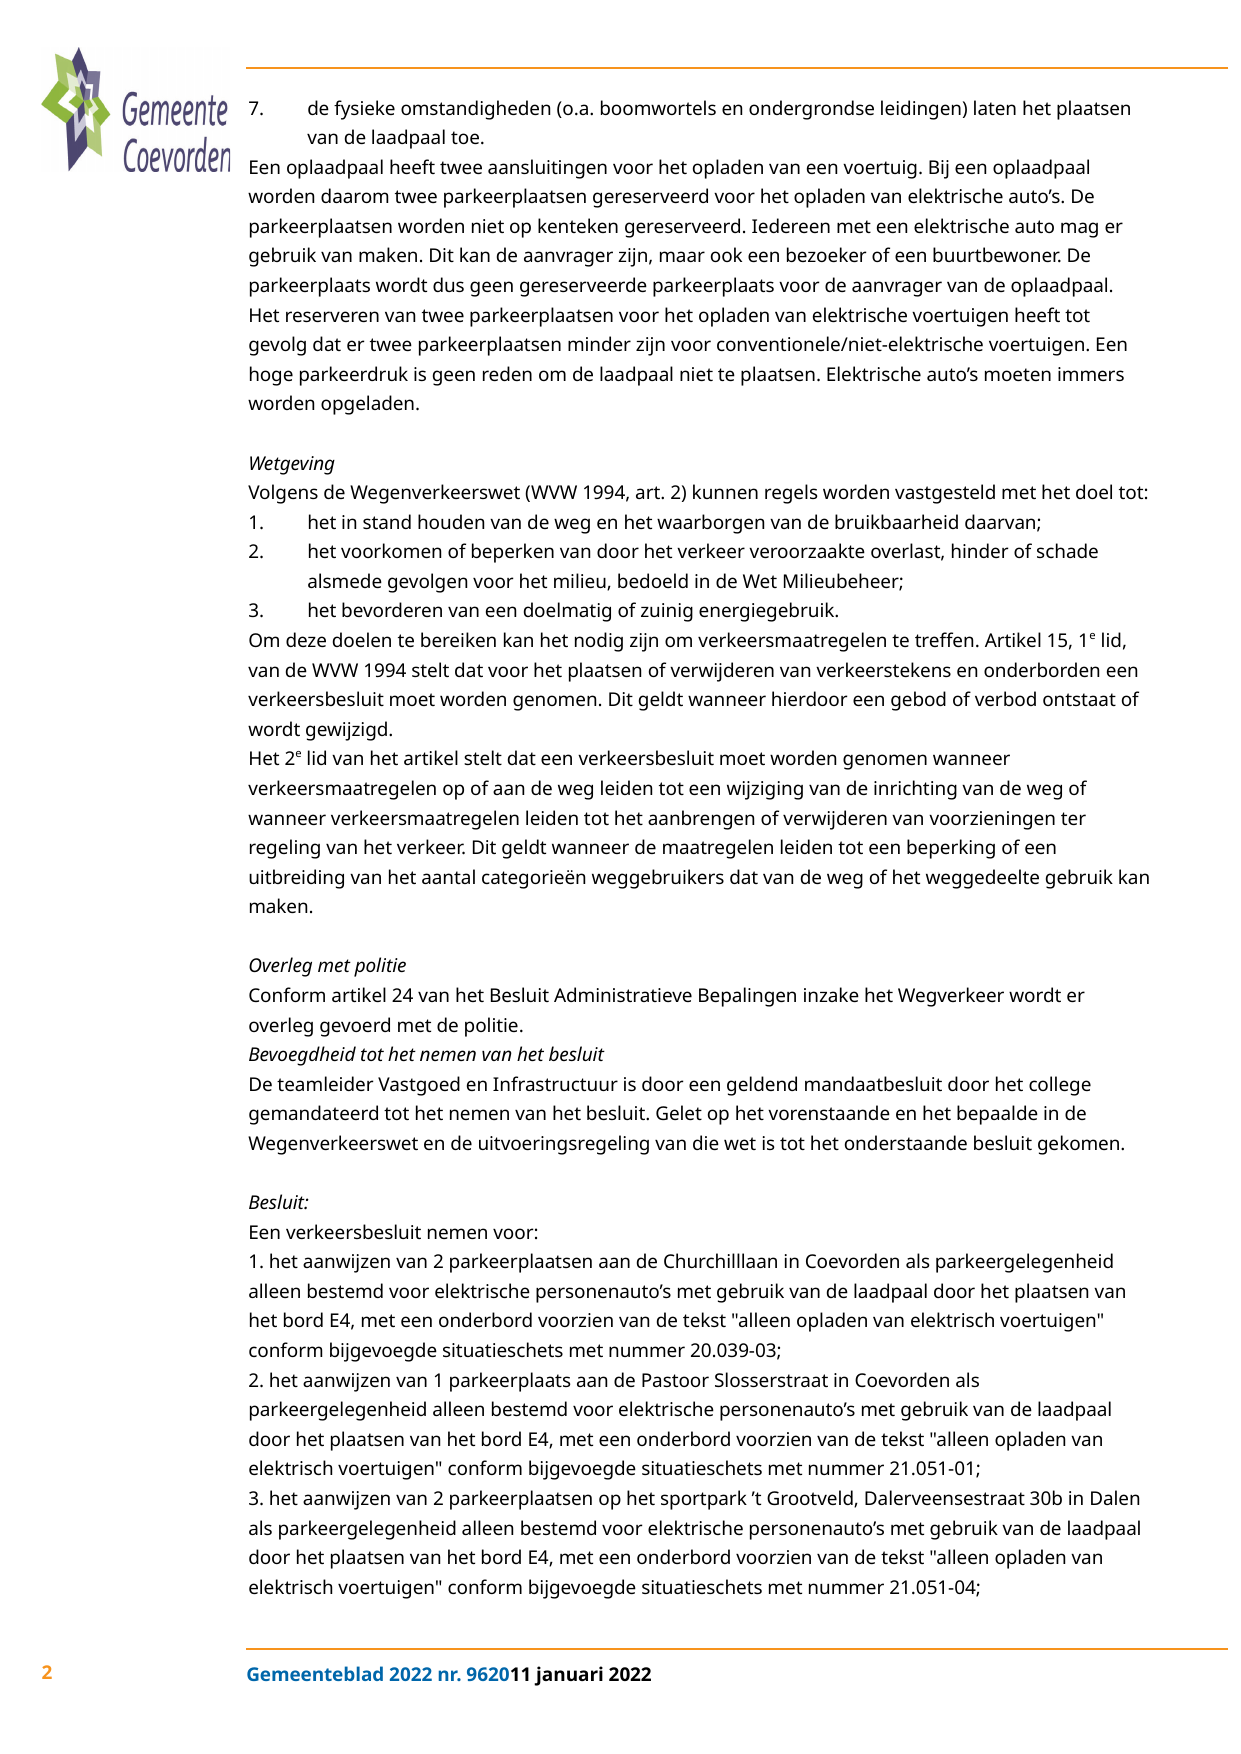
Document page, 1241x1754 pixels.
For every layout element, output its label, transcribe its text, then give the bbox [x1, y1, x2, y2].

text Wetgeving [248, 450, 1152, 476]
text De teamleider Vastgoed en Infrastructuur is door een geldend mandaatbesluit door het college gemandateerd tot het nemen van het besluit. Gelet op het vorenstaande en het bepaalde in de Wegenverkeerswet en de uitvoeringsregeling van die wet is tot het onderstaande besluit gekomen. [248, 1071, 1152, 1156]
text Volgens de Wegenverkeerswet (WVW 1994, art. 2) kunnen regels worden vastgesteld met het doel tot: [248, 479, 1152, 505]
text 1. het aanwijzen van 2 parkeerplaatsen aan de Churchilllaan in Coevorden als parkeergelegenheid alleen bestemd voor elektrische personenauto’s met gebruik van de laadpaal door het plaatsen van het bord E4, met een onderbord voorzien van de tekst "alleen opladen van elektrisch voertuigen" conform bijgevoegde situatieschets met nummer 20.039-03; [248, 1248, 1152, 1363]
list het bevorderen van een doelmatig of zuinig energiegebruik. [248, 598, 1152, 623]
text Om deze doelen te bereiken kan het nodig zijn om verkeersmaatregelen te treffen. Artikel 15, 1e lid, van de WVW 1994 stelt dat voor het plaatsen of verwijderen van verkeerstekens en onderborden een verkeersbesluit moet worden genomen. Dit geldt wanneer hierdoor een gebod of verbod ontstaat of wordt gewijzigd. [248, 627, 1152, 742]
text Een oplaadpaal heeft twee aansluitingen voor het opladen van een voertuig. Bij een oplaadpaal worden daarom twee parkeerplaatsen gereserveerd voor het opladen van elektrische auto’s. De parkeerplaatsen worden niet op kenteken gereserveerd. Iedereen met een elektrische auto mag er gebruik van maken. Dit kan de aanvrager zijn, maar ook een bezoeker of een buurtbewoner. De parkeerplaats wordt dus geen gereserveerde parkeerplaats voor de aanvrager van de oplaadpaal. [248, 154, 1152, 298]
text 2. het aanwijzen van 1 parkeerplaats aan de Pastoor Slosserstraat in Coevorden als parkeergelegenheid alleen bestemd voor elektrische personenauto’s met gebruik van de laadpaal door het plaatsen van het bord E4, met een onderbord voorzien van de tekst "alleen opladen van elektrisch voertuigen" conform bijgevoegde situatieschets met nummer 21.051-01; [248, 1367, 1152, 1481]
list het voorkomen of beperken van door het verkeer veroorzaakte overlast, hinder of schade alsmede gevolgen voor het milieu, bedoeld in de Wet Milieubeheer; [248, 538, 1152, 594]
text Een verkeersbesluit nemen voor: [248, 1219, 1152, 1245]
picture [41, 47, 231, 172]
text Overleg met politie [248, 953, 1152, 978]
text Conform artikel 24 van het Besluit Administratieve Bepalingen inzake het Wegverkeer wordt er overleg gevoerd met de politie. [248, 982, 1152, 1038]
text Het 2e lid van het artikel stelt dat een verkeersbesluit moet worden genomen wanneer verkeersmaatregelen op of aan de weg leiden tot een wijziging van de inrichting van de weg of wanneer verkeersmaatregelen leiden tot het aanbrengen of verwijderen van voorzieningen ter regeling van het verkeer. Dit geldt wanneer de maatregelen leiden tot een beperking of een uitbreiding van het aantal categorieën weggebruikers dat van de weg of het weggedeelte gebruik kan maken. [248, 746, 1152, 919]
text 3. het aanwijzen van 2 parkeerplaatsen op het sportpark ’t Grootveld, Dalerveensestraat 30b in Dalen als parkeergelegenheid alleen bestemd voor elektrische personenauto’s met gebruik van de laadpaal door het plaatsen van het bord E4, met een onderbord voorzien van de tekst "alleen opladen van elektrisch voertuigen" conform bijgevoegde situatieschets met nummer 21.051-04; [248, 1485, 1152, 1600]
text Bevoegdheid tot het nemen van het besluit [248, 1041, 1152, 1067]
list de fysieke omstandigheden (o.a. boomwortels en ondergrondse leidingen) laten het plaatsen van de laadpaal toe. [248, 95, 1152, 150]
text Besluit: [248, 1189, 1152, 1215]
text Het reserveren van twee parkeerplaatsen voor het opladen van elektrische voertuigen heeft tot gevolg dat er twee parkeerplaatsen minder zijn voor conventionele/niet-elektrische voertuigen. Een hoge parkeerdruk is geen reden om de laadpaal niet te plaatsen. Elektrische auto’s moeten immers worden opgeladen. [248, 302, 1152, 416]
list het in stand houden van de weg en het waarborgen van de bruikbaarheid daarvan; [248, 509, 1152, 535]
